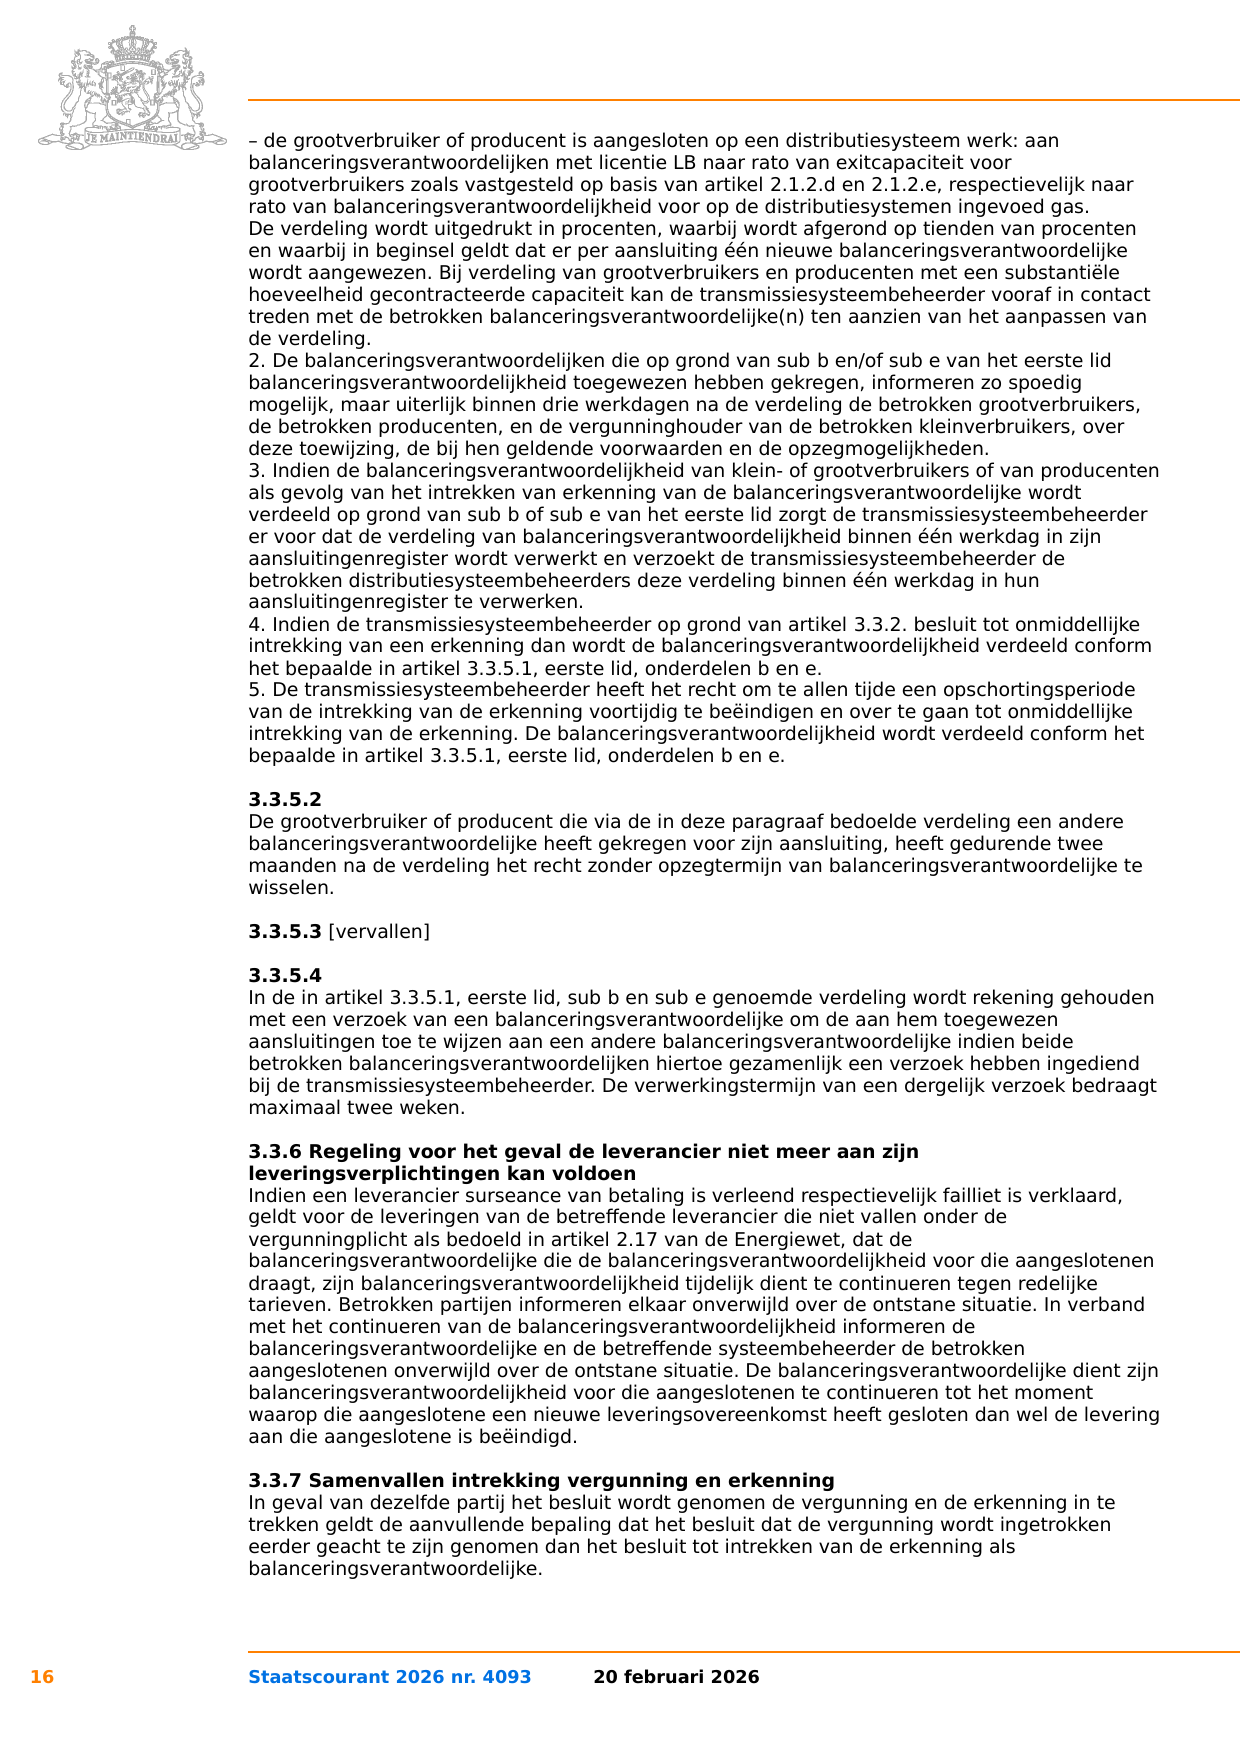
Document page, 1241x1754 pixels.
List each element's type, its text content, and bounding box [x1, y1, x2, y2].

text 3. Indien de balanceringsverantwoordelijkheid van klein- of grootverbruikers of van producenten als gevolg van het intrekken van erkenning van de balanceringsverantwoordelijke wordt verdeeld op grond van sub b of sub e van het eerste lid zorgt de transmissiesysteembeheerder er voor dat de verdeling van balanceringsverantwoordelijkheid binnen één werkdag in zijn aansluitingenregister wordt verwerkt en verzoekt de transmissiesysteembeheerder de betrokken distributiesysteembeheerders deze verdeling binnen één werkdag in hun aansluitingenregister te verwerken. [248, 459, 1163, 613]
text 3.3.6 Regeling voor het geval de leverancier niet meer aan zijn leveringsverplichtingen kan voldoen [248, 1141, 1163, 1184]
text 2. De balanceringsverantwoordelijken die op grond van sub b en/of sub e van het eerste lid balanceringsverantwoordelijkheid toegewezen hebben gekregen, informeren zo spoedig mogelijk, maar uiterlijk binnen drie werkdagen na de verdeling de betrokken grootverbruikers, de betrokken producenten, en de vergunninghouder van de betrokken kleinverbruikers, over deze toewijzing, de bij hen geldende voorwaarden en de opzegmogelijkheden. [248, 350, 1163, 459]
text 3.3.5.4 [248, 965, 1163, 987]
text Indien een leverancier surseance van betaling is verleend respectievelijk failliet is verklaard, geldt voor de leveringen van de betreffende leverancier die niet vallen onder de vergunningplicht als bedoeld in artikel 2.17 van de Energiewet, dat de balanceringsverantwoordelijke die de balanceringsverantwoordelijkheid voor die aangeslotenen draagt, zijn balanceringsverantwoordelijkheid tijdelijk dient te continueren tegen redelijke tarieven. Betrokken partijen informeren elkaar onverwijld over de ontstane situatie. In verband met het continueren van de balanceringsverantwoordelijkheid informeren de balanceringsverantwoordelijke en de betreffende systeembeheerder de betrokken aangeslotenen onverwijld over de ontstane situatie. De balanceringsverantwoordelijke dient zijn balanceringsverantwoordelijkheid voor die aangeslotenen te continueren tot het moment waarop die aangeslotene een nieuwe leveringsovereenkomst heeft gesloten dan wel de levering aan die aangeslotene is beëindigd. [248, 1184, 1163, 1448]
picture [38, 25, 227, 150]
text 5. De transmissiesysteembeheerder heeft het recht om te allen tijde een opschortingsperiode van de intrekking van de erkenning voortijdig te beëindigen en over te gaan tot onmiddellijke intrekking van de erkenning. De balanceringsverantwoordelijkheid wordt verdeeld conform het bepaalde in artikel 3.3.5.1, eerste lid, onderdelen b en e. [248, 679, 1163, 767]
text De verdeling wordt uitgedrukt in procenten, waarbij wordt afgerond op tienden van procenten en waarbij in beginsel geldt dat er per aansluiting één nieuwe balanceringsverantwoordelijke wordt aangewezen. Bij verdeling van grootverbruikers en producenten met een substantiële hoeveelheid gecontracteerde capaciteit kan de transmissiesysteembeheerder vooraf in contact treden met de betrokken balanceringsverantwoordelijke(n) ten aanzien van het aanpassen van de verdeling. [248, 218, 1163, 350]
text In geval van dezelfde partij het besluit wordt genomen de vergunning en de erkenning in te trekken geldt de aanvullende bepaling dat het besluit dat de vergunning wordt ingetrokken eerder geacht te zijn genomen dan het besluit tot intrekken van de erkenning als balanceringsverantwoordelijke. [248, 1492, 1163, 1580]
text 3.3.5.3 [vervallen] [248, 921, 1163, 943]
text 3.3.7 Samenvallen intrekking vergunning en erkenning [248, 1470, 1163, 1492]
text In de in artikel 3.3.5.1, eerste lid, sub b en sub e genoemde verdeling wordt rekening gehouden met een verzoek van een balanceringsverantwoordelijke om de aan hem toegewezen aansluitingen toe te wijzen aan een andere balanceringsverantwoordelijke indien beide betrokken balanceringsverantwoordelijken hiertoe gezamenlijk een verzoek hebben ingediend bij de transmissiesysteembeheerder. De verwerkingstermijn van een dergelijk verzoek bedraagt maximaal twee weken. [248, 987, 1163, 1119]
text 3.3.5.2 [248, 789, 1163, 811]
text De grootverbruiker of producent die via de in deze paragraaf bedoelde verdeling een andere balanceringsverantwoordelijke heeft gekregen voor zijn aansluiting, heeft gedurende twee maanden na de verdeling het recht zonder opzegtermijn van balanceringsverantwoordelijke te wisselen. [248, 811, 1163, 899]
text – de grootverbruiker of producent is aangesloten op een distributiesysteem werk: aan balanceringsverantwoordelijken met licentie LB naar rato van exitcapaciteit voor grootverbruikers zoals vastgesteld op basis van artikel 2.1.2.d en 2.1.2.e, respectievelijk naar rato van balanceringsverantwoordelijkheid voor op de distributiesystemen ingevoed gas. [248, 130, 1163, 218]
text 4. Indien de transmissiesysteembeheerder op grond van artikel 3.3.2. besluit tot onmiddellijke intrekking van een erkenning dan wordt de balanceringsverantwoordelijkheid verdeeld conform het bepaalde in artikel 3.3.5.1, eerste lid, onderdelen b en e. [248, 613, 1163, 679]
